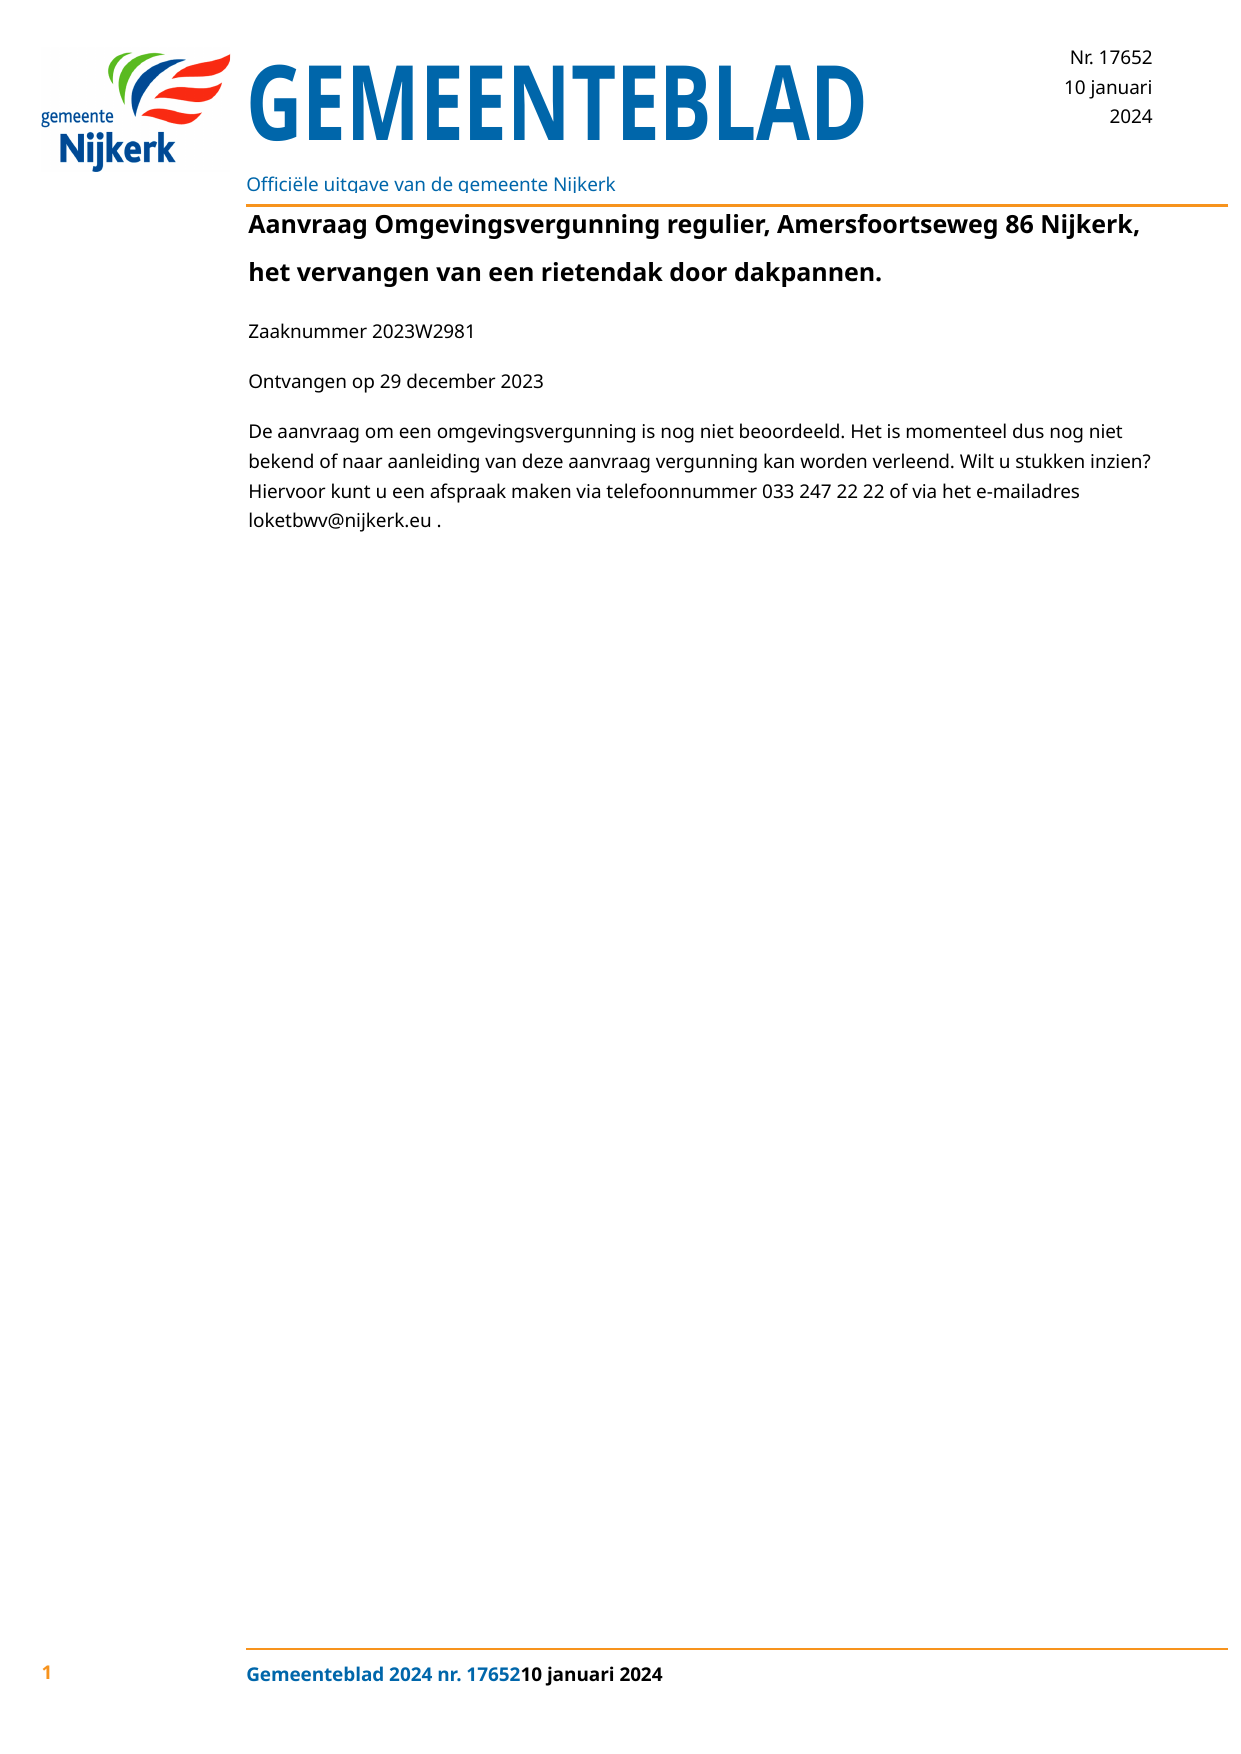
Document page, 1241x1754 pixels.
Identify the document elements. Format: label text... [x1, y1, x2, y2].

text Ontvangen op 29 december 2023 [248, 368, 1152, 394]
text Aanvraag Omgevingsvergunning regulier, Amersfoortseweg 86 Nijkerk, het vervangen van een rietendak door dakpannen. [248, 207, 1152, 288]
picture [41, 47, 231, 172]
text Zaaknummer 2023W2981 [248, 318, 1152, 344]
text De aanvraag om een omgevingsvergunning is nog niet beoordeeld. Het is momenteel dus nog niet bekend of naar aanleiding van deze aanvraag vergunning kan worden verleend. Wilt u stukken inzien? Hiervoor kunt u een afspraak maken via telefoonnummer 033 247 22 22 of via het e-mailadres loketbwv@nijkerk.eu . [248, 419, 1152, 533]
